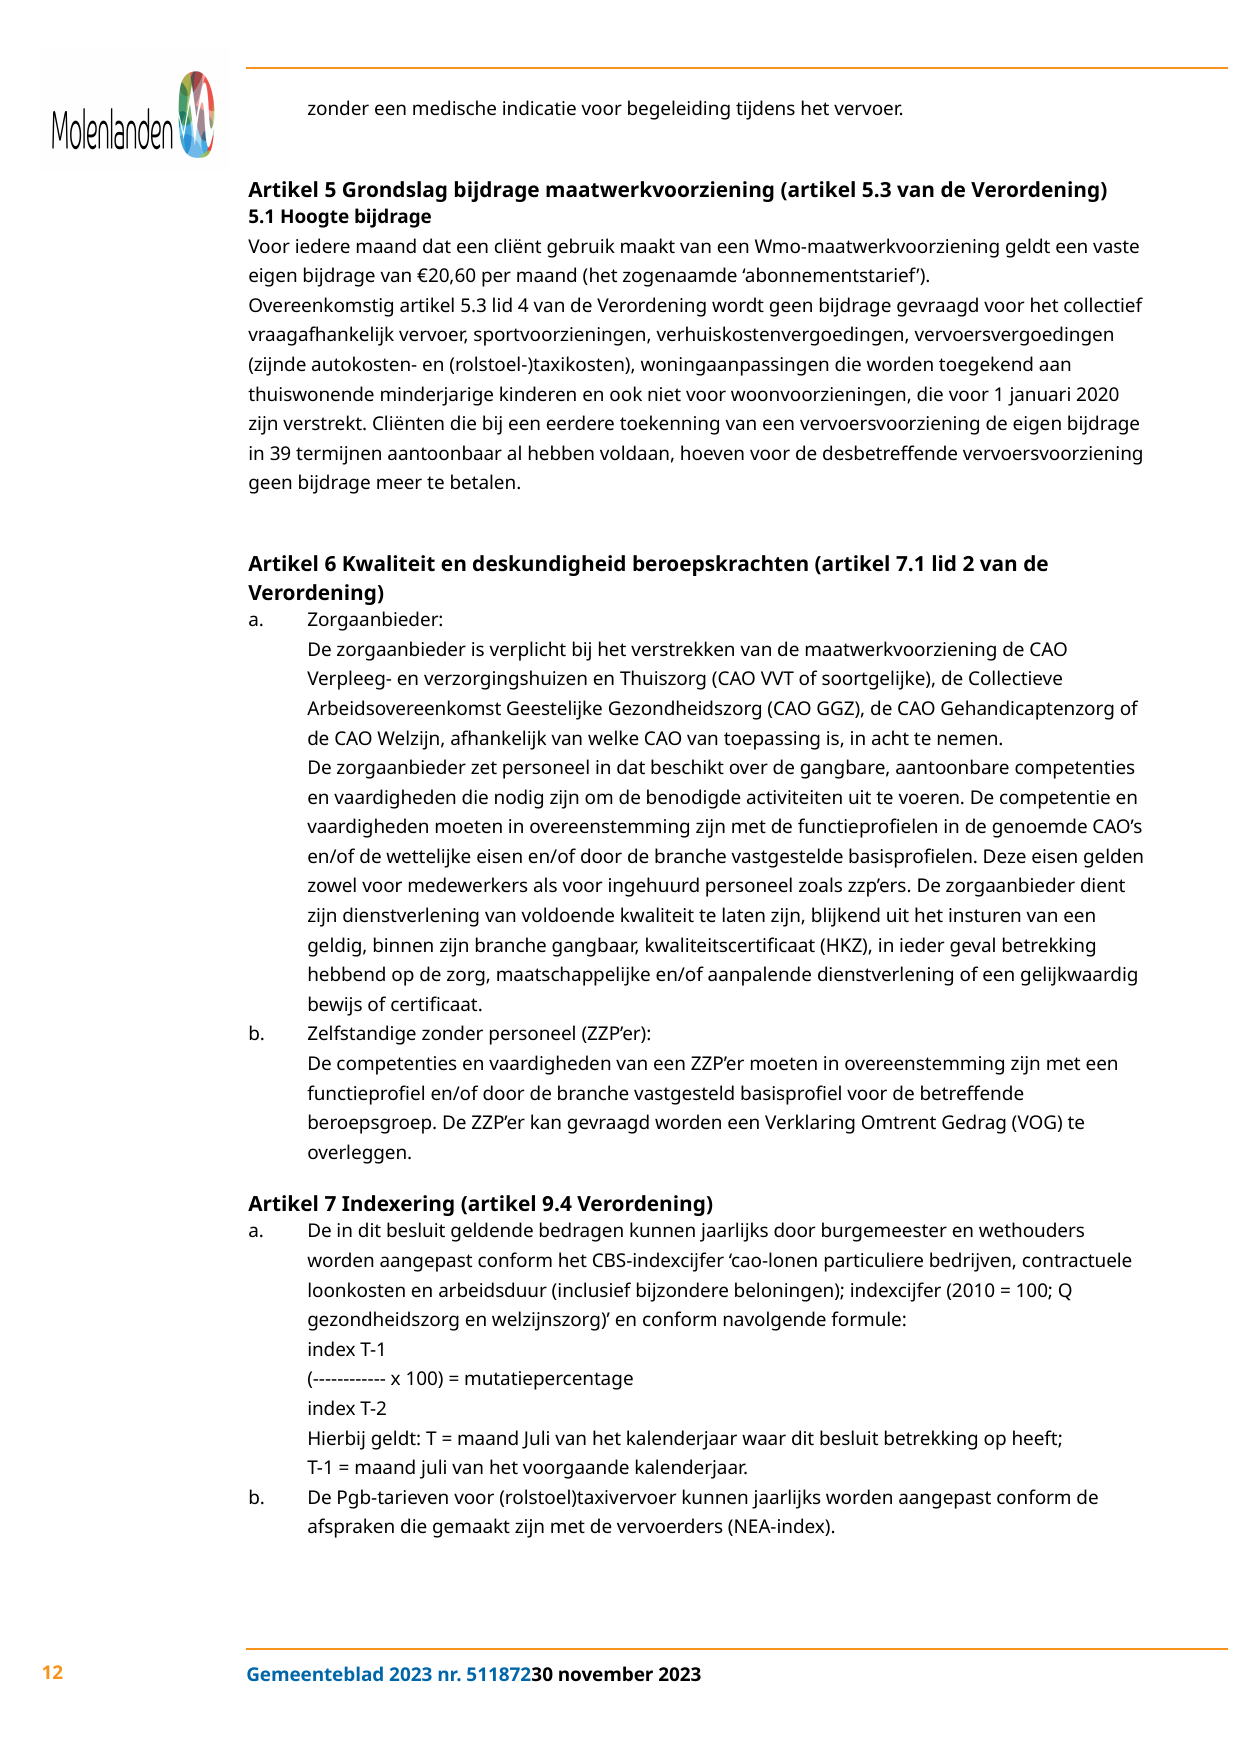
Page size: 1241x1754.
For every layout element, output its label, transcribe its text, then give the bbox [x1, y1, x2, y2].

list De Pgb-tarieven voor (rolstoel)taxivervoer kunnen jaarlijks worden aangepast conform de afspraken die gemaakt zijn met de vervoerders (NEA-index). [248, 1484, 1152, 1539]
list Zelfstandige zonder personeel (ZZP’er): [248, 1021, 1152, 1046]
picture [41, 47, 231, 172]
list zonder een medische indicatie voor begeleiding tijdens het vervoer. [248, 95, 1152, 121]
list De in dit besluit geldende bedragen kunnen jaarlijks door burgemeester en wethouders worden aangepast conform het CBS-indexcijfer ‘cao-lonen particuliere bedrijven, contractuele loonkosten en arbeidsduur (inclusief bijzondere beloningen); indexcijfer (2010 = 100; Q gezondheidszorg en welzijnszorg)’ en conform navolgende formule: [248, 1218, 1152, 1332]
list De zorgaanbieder is verplicht bij het verstrekken van de maatwerkvoorziening de CAO Verpleeg- en verzorgingshuizen en Thuiszorg (CAO VVT of soortgelijke), de Collectieve Arbeidsovereenkomst Geestelijke Gezondheidszorg (CAO GGZ), de CAO Gehandicaptenzorg of de CAO Welzijn, afhankelijk van welke CAO van toepassing is, in acht te nemen. [248, 636, 1152, 750]
list (------------ x 100) = mutatiepercentage [248, 1366, 1152, 1391]
list Zorgaanbieder: [248, 606, 1152, 632]
text Voor iedere maand dat een cliënt gebruik maakt van een Wmo-maatwerkvoorziening geldt een vaste eigen bijdrage van €20,60 per maand (het zogenaamde ‘abonnementstarief’). [248, 233, 1152, 288]
text Artikel 5 Grondslag bijdrage maatwerkvoorziening (artikel 5.3 van de Verordening) [248, 175, 1152, 203]
list T-1 = maand juli van het voorgaande kalenderjaar. [248, 1454, 1152, 1480]
text 5.1 Hoogte bijdrage [248, 203, 1152, 229]
text Artikel 6 Kwaliteit en deskundigheid beroepskrachten (artikel 7.1 lid 2 van de Verordening) [248, 549, 1152, 606]
list Hierbij geldt: T = maand Juli van het kalenderjaar waar dit besluit betrekking op heeft; [248, 1425, 1152, 1451]
text Artikel 7 Indexering (artikel 9.4 Verordening) [248, 1189, 1152, 1218]
list index T-2 [248, 1395, 1152, 1421]
list index T-1 [248, 1336, 1152, 1362]
list De zorgaanbieder zet personeel in dat beschikt over de gangbare, aantoonbare competenties en vaardigheden die nodig zijn om de benodigde activiteiten uit te voeren. De competentie en vaardigheden moeten in overeenstemming zijn met de functieprofielen in de genoemde CAO’s en/of de wettelijke eisen en/of door de branche vastgestelde basisprofielen. Deze eisen gelden zowel voor medewerkers als voor ingehuurd personeel zoals zzp’ers. De zorgaanbieder dient zijn dienstverlening van voldoende kwaliteit te laten zijn, blijkend uit het insturen van een geldig, binnen zijn branche gangbaar, kwaliteitscertificaat (HKZ), in ieder geval betrekking hebbend op de zorg, maatschappelijke en/of aanpalende dienstverlening of een gelijkwaardig bewijs of certificaat. [248, 754, 1152, 1017]
text Overeenkomstig artikel 5.3 lid 4 van de Verordening wordt geen bijdrage gevraagd voor het collectief vraagafhankelijk vervoer, sportvoorzieningen, verhuiskostenvergoedingen, vervoersvergoedingen (zijnde autokosten- en (rolstoel-)taxikosten), woningaanpassingen die worden toegekend aan thuiswonende minderjarige kinderen en ook niet voor woonvoorzieningen, die voor 1 januari 2020 zijn verstrekt. Cliënten die bij een eerdere toekenning van een vervoersvoorziening de eigen bijdrage in 39 termijnen aantoonbaar al hebben voldaan, hoeven voor de desbetreffende vervoersvoorziening geen bijdrage meer te betalen. [248, 292, 1152, 495]
list De competenties en vaardigheden van een ZZP’er moeten in overeenstemming zijn met een functieprofiel en/of door de branche vastgesteld basisprofiel voor de betreffende beroepsgroep. De ZZP’er kan gevraagd worden een Verklaring Omtrent Gedrag (VOG) te overleggen. [248, 1050, 1152, 1164]
